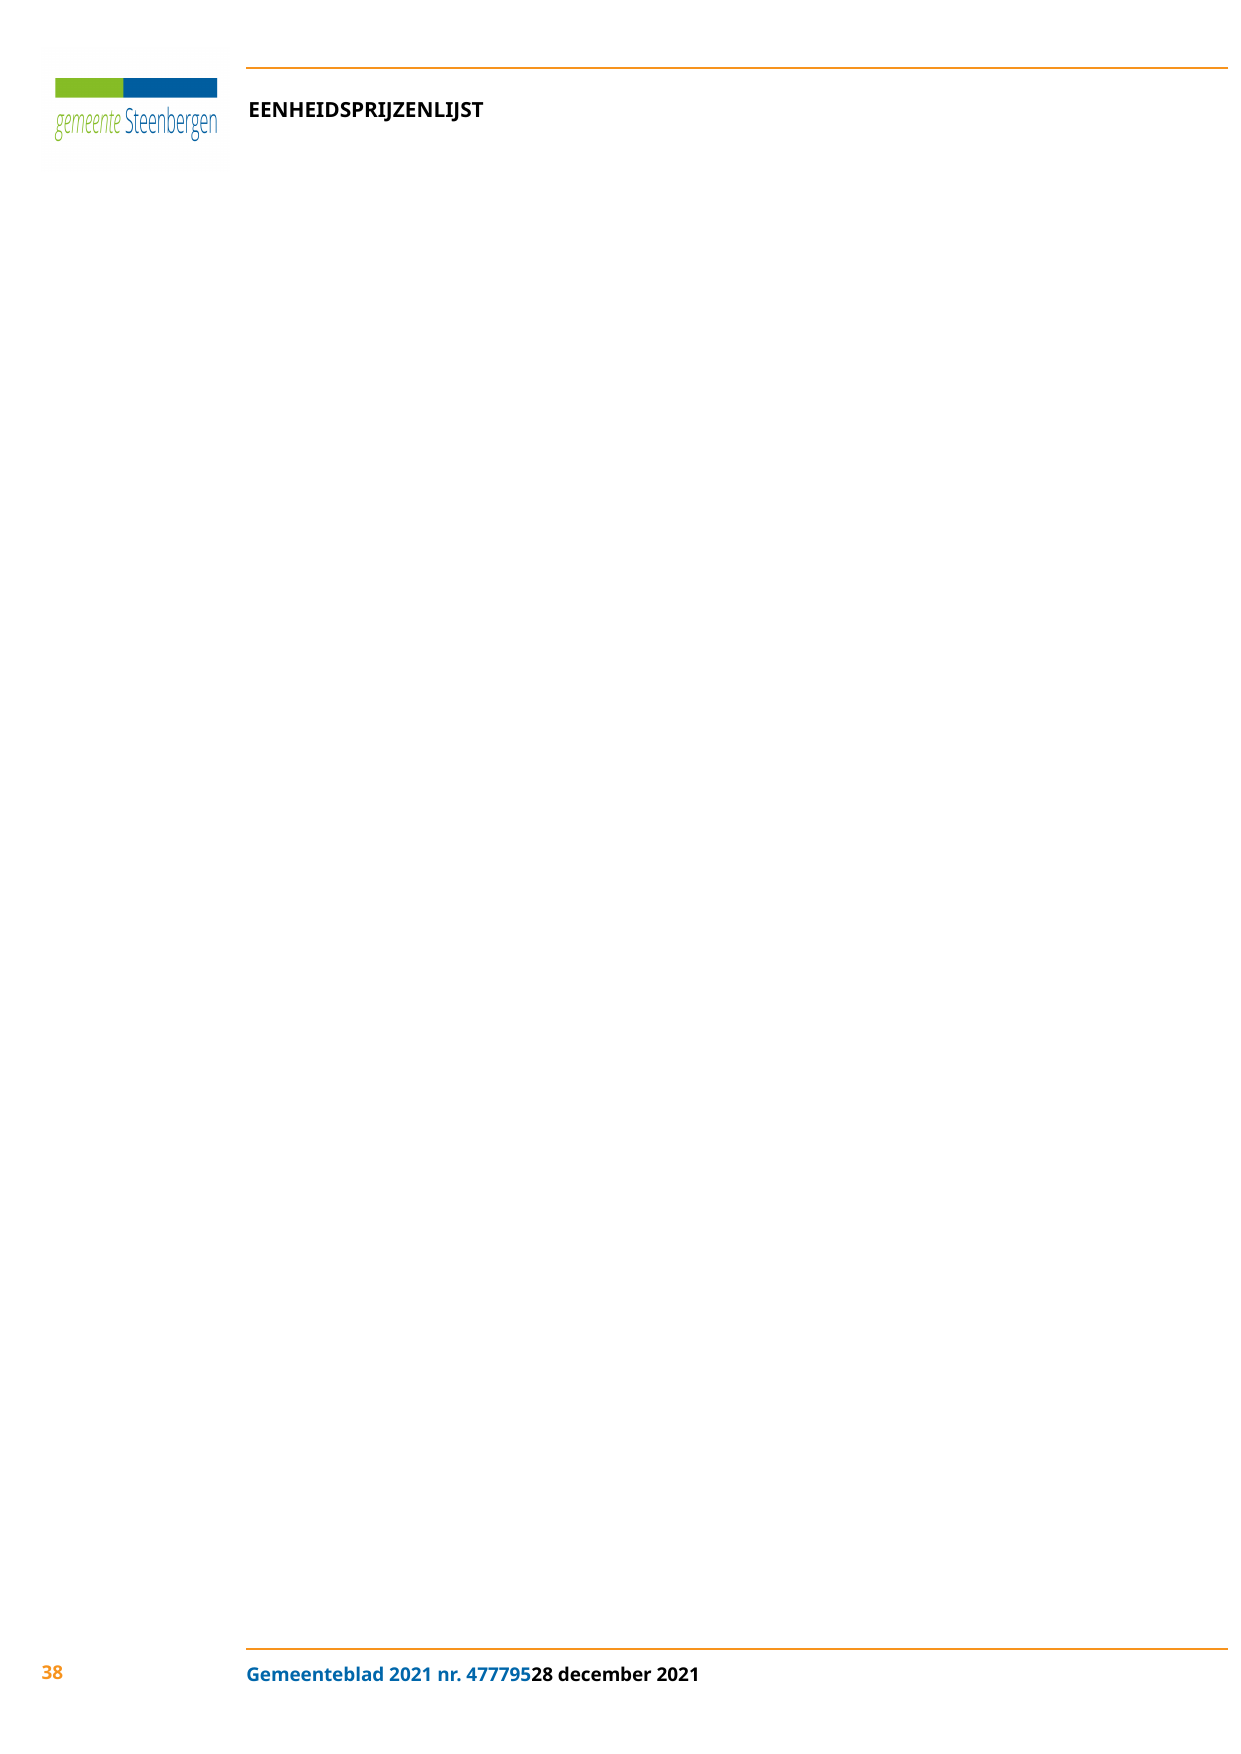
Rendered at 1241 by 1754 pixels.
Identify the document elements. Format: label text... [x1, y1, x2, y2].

picture [41, 47, 231, 172]
text EENHEIDSPRIJZENLIJST [248, 95, 1152, 123]
